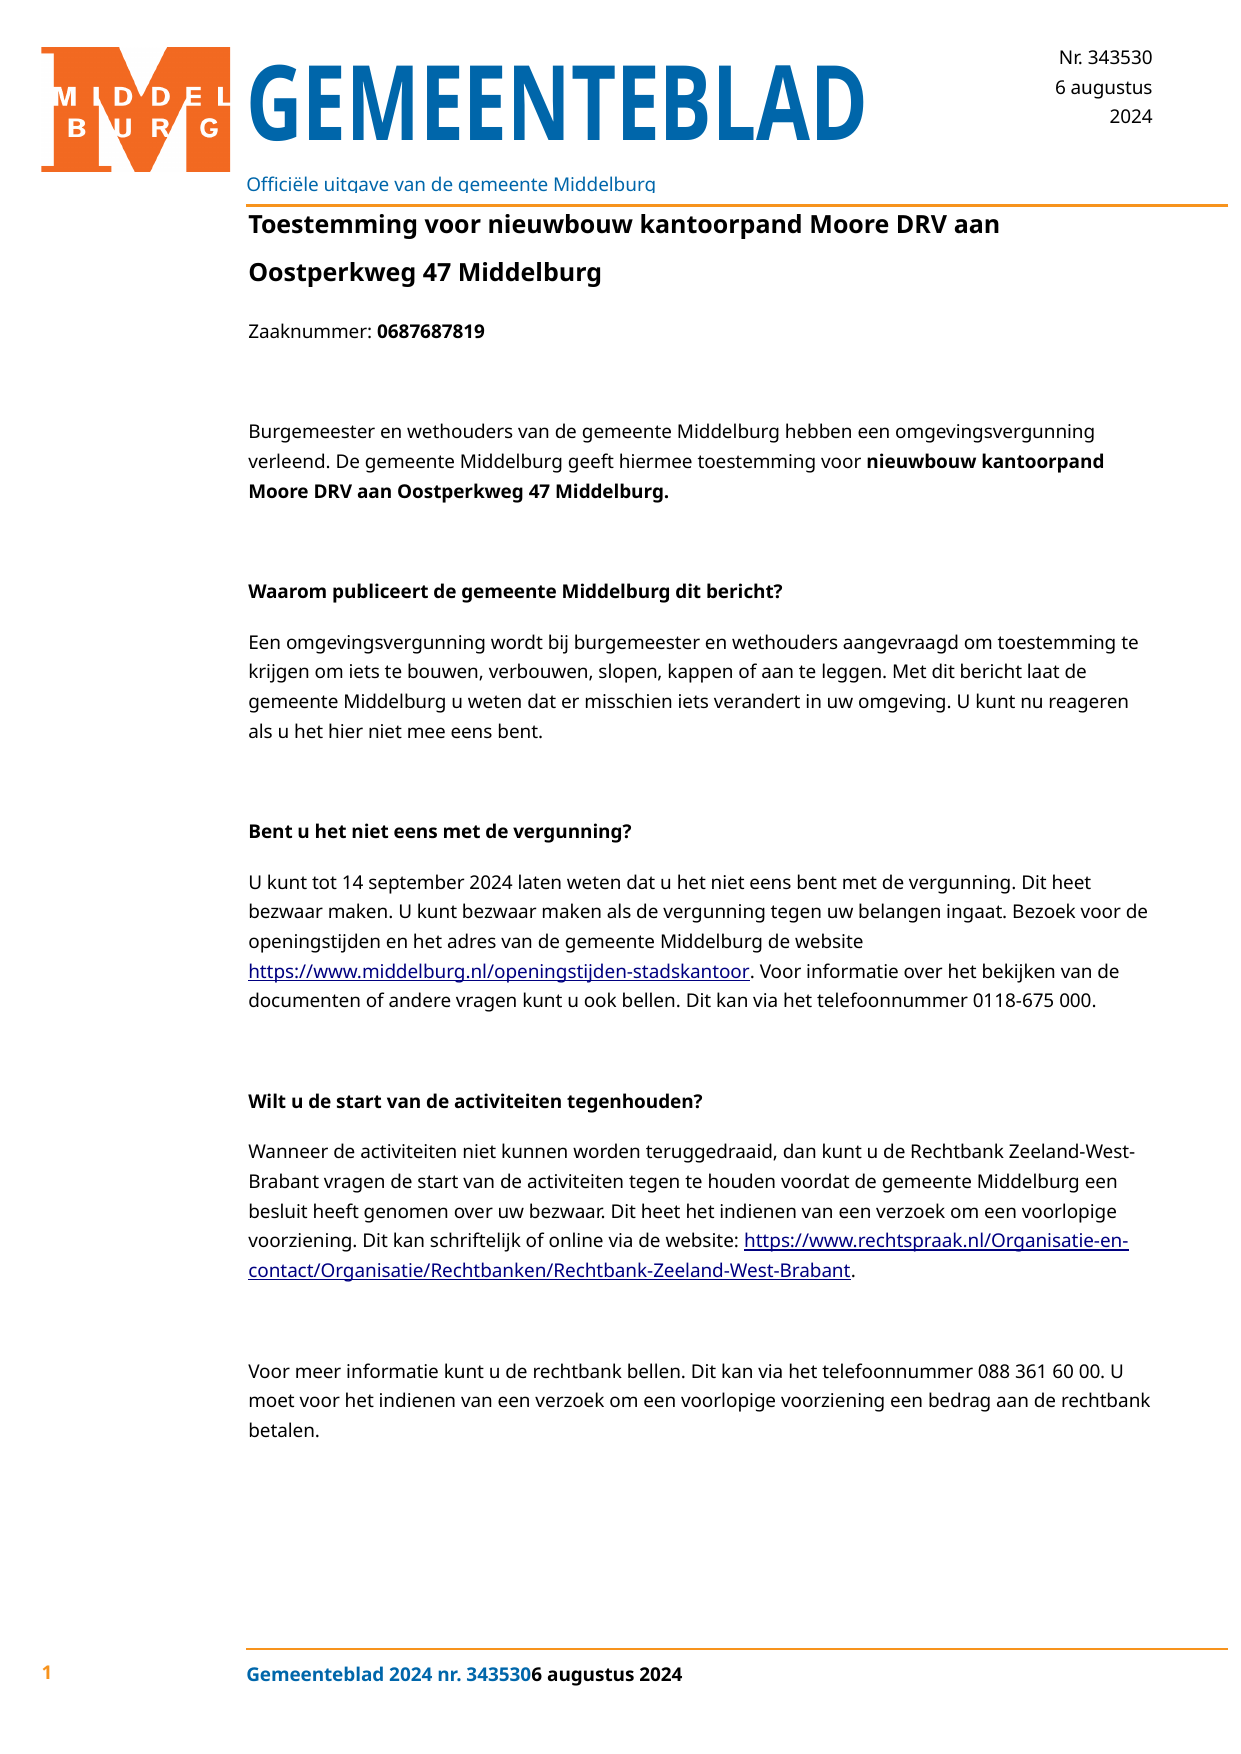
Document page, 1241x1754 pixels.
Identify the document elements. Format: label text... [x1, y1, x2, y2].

text Wanneer de activiteiten niet kunnen worden teruggedraaid, dan kunt u de Rechtbank Zeeland-West-Brabant vragen de start van de activiteiten tegen te houden voordat de gemeente Middelburg een besluit heeft genomen over uw bezwaar. Dit heet het indienen van een verzoek om een voorlopige voorziening. Dit kan schriftelijk of online via de website: https://www.rechtspraak.nl/Organisatie-en-contact/Organisatie/Rechtbanken/Rechtbank-Zeeland-West-Brabant. [248, 1139, 1152, 1283]
text Voor meer informatie kunt u de rechtbank bellen. Dit kan via het telefoonnummer 088 361 60 00. U moet voor het indienen van een verzoek om een voorlopige voorziening een bedrag aan de rechtbank betalen. [248, 1358, 1152, 1443]
text Wilt u de start van de activiteiten tegenhouden? [248, 1088, 1152, 1114]
text Bent u het niet eens met de vergunning? [248, 819, 1152, 844]
text Toestemming voor nieuwbouw kantoorpand Moore DRV aan Oostperkweg 47 Middelburg [248, 207, 1152, 288]
text Zaaknummer: 0687687819 [248, 318, 1152, 344]
text U kunt tot 14 september 2024 laten weten dat u het niet eens bent met de vergunning. Dit heet bezwaar maken. U kunt bezwaar maken als de vergunning tegen uw belangen ingaat. Bezoek voor de openingstijden en het adres van de gemeente Middelburg de website https://www.middelburg.nl/openingstijden-stadskantoor. Voor informatie over het bekijken van de documenten of andere vragen kunt u ook bellen. Dit kan via het telefoonnummer 0118-675 000. [248, 869, 1152, 1013]
text Waarom publiceert de gemeente Middelburg dit bericht? [248, 579, 1152, 604]
text Burgemeester en wethouders van de gemeente Middelburg hebben een omgevingsvergunning verleend. De gemeente Middelburg geeft hiermee toestemming voor nieuwbouw kantoorpand Moore DRV aan Oostperkweg 47 Middelburg. [248, 419, 1152, 504]
picture [41, 47, 231, 172]
text Een omgevingsvergunning wordt bij burgemeester en wethouders aangevraagd om toestemming te krijgen om iets te bouwen, verbouwen, slopen, kappen of aan te leggen. Met dit bericht laat de gemeente Middelburg u weten dat er misschien iets verandert in uw omgeving. U kunt nu reageren als u het hier niet mee eens bent. [248, 629, 1152, 744]
